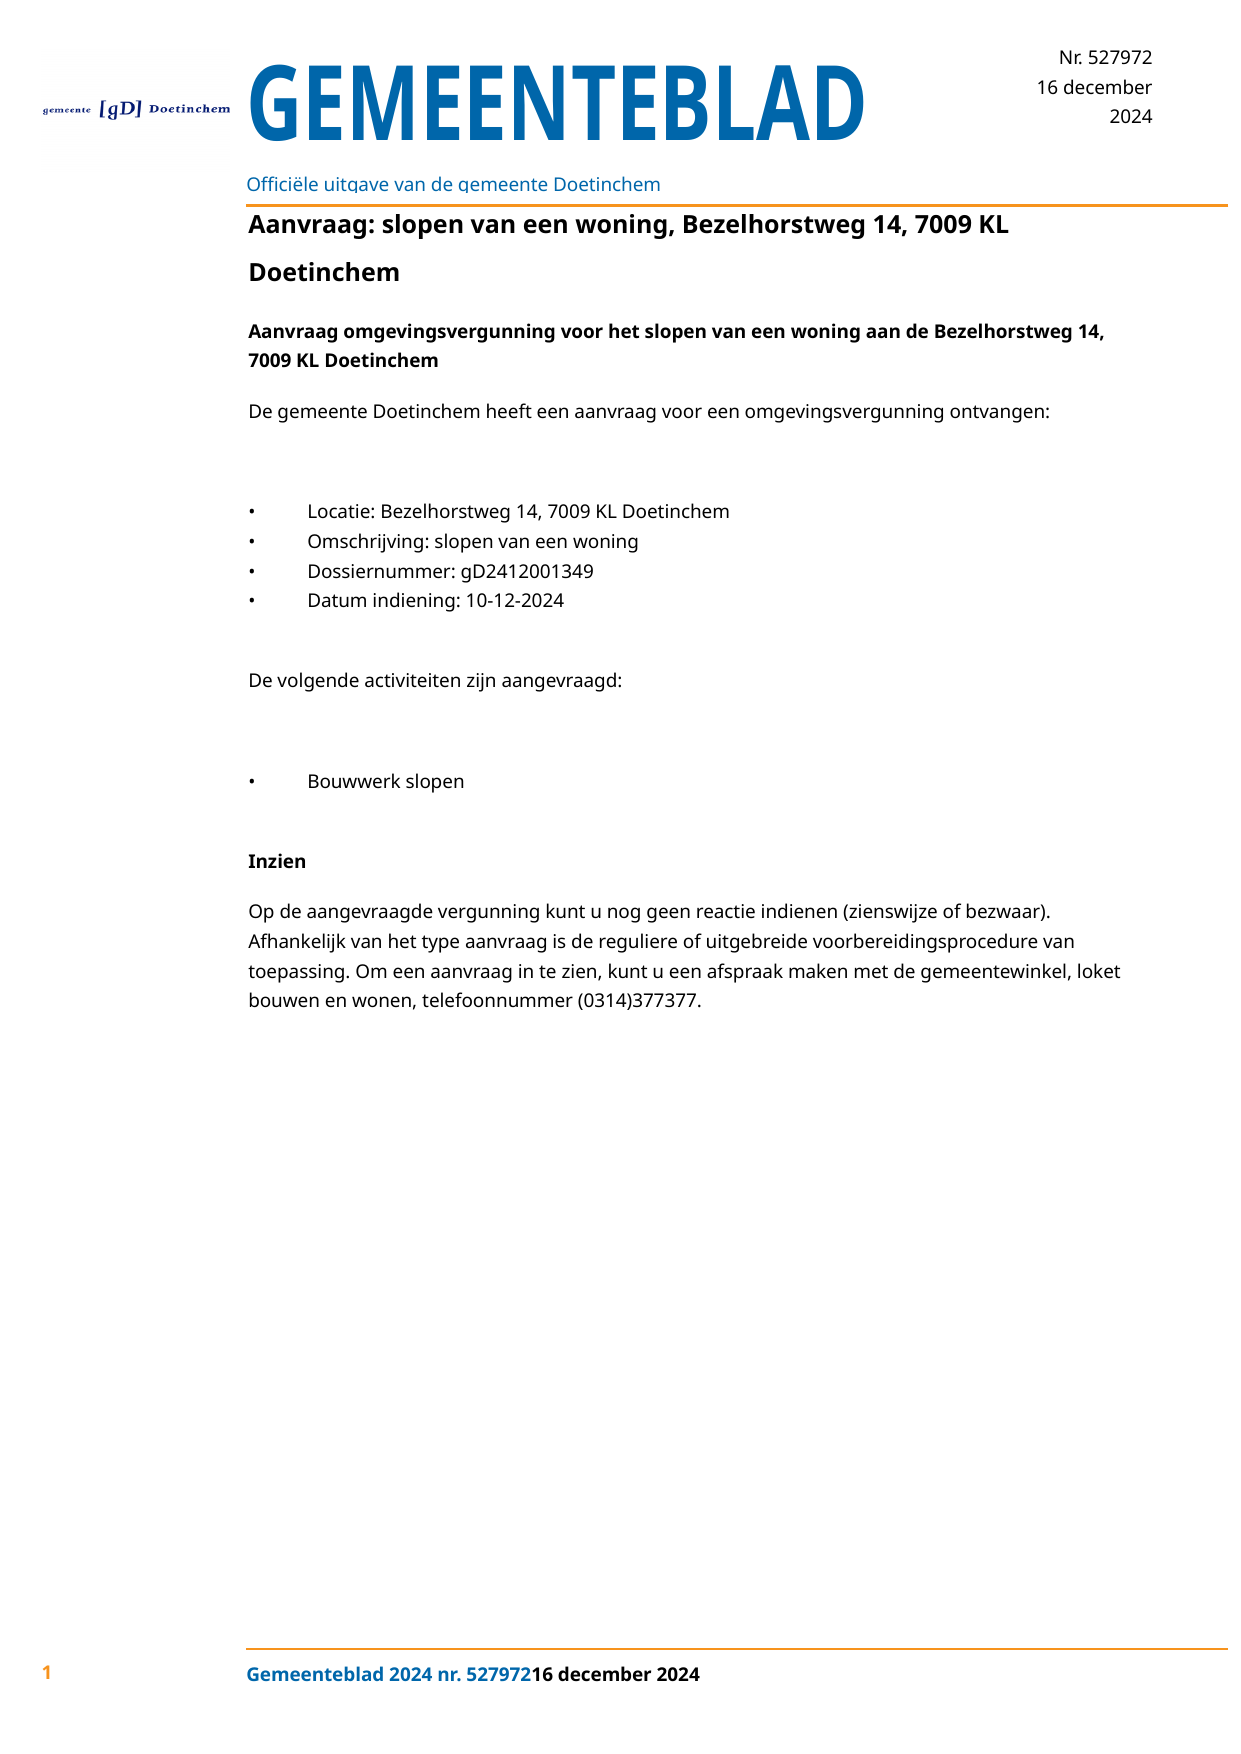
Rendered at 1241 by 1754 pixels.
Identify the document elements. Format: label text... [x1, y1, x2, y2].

list Locatie: Bezelhorstweg 14, 7009 KL Doetinchem [248, 499, 1152, 524]
list Datum indiening: 10-12-2024 [248, 587, 1152, 613]
text De gemeente Doetinchem heeft een aanvraag voor een omgevingsvergunning ontvangen: [248, 398, 1152, 424]
list Bouwwerk slopen [248, 768, 1152, 794]
list Omschrijving: slopen van een woning [248, 528, 1152, 554]
text Aanvraag: slopen van een woning, Bezelhorstweg 14, 7009 KL Doetinchem [248, 207, 1152, 288]
text Op de aangevraagde vergunning kunt u nog geen reactie indienen (zienswijze of bezwaar). Afhankelijk van het type aanvraag is de reguliere of uitgebreide voorbereidingsprocedure van toepassing. Om een aanvraag in te zien, kunt u een afspraak maken met de gemeentewinkel, loket bouwen en wonen, telefoonnummer (0314)377377. [248, 899, 1152, 1013]
text De volgende activiteiten zijn aangevraagd: [248, 667, 1152, 693]
text Aanvraag omgevingsvergunning voor het slopen van een woning aan de Bezelhorstweg 14, 7009 KL Doetinchem [248, 318, 1152, 373]
text Inzien [248, 848, 1152, 874]
list Dossiernummer: gD2412001349 [248, 558, 1152, 584]
picture [41, 47, 231, 172]
